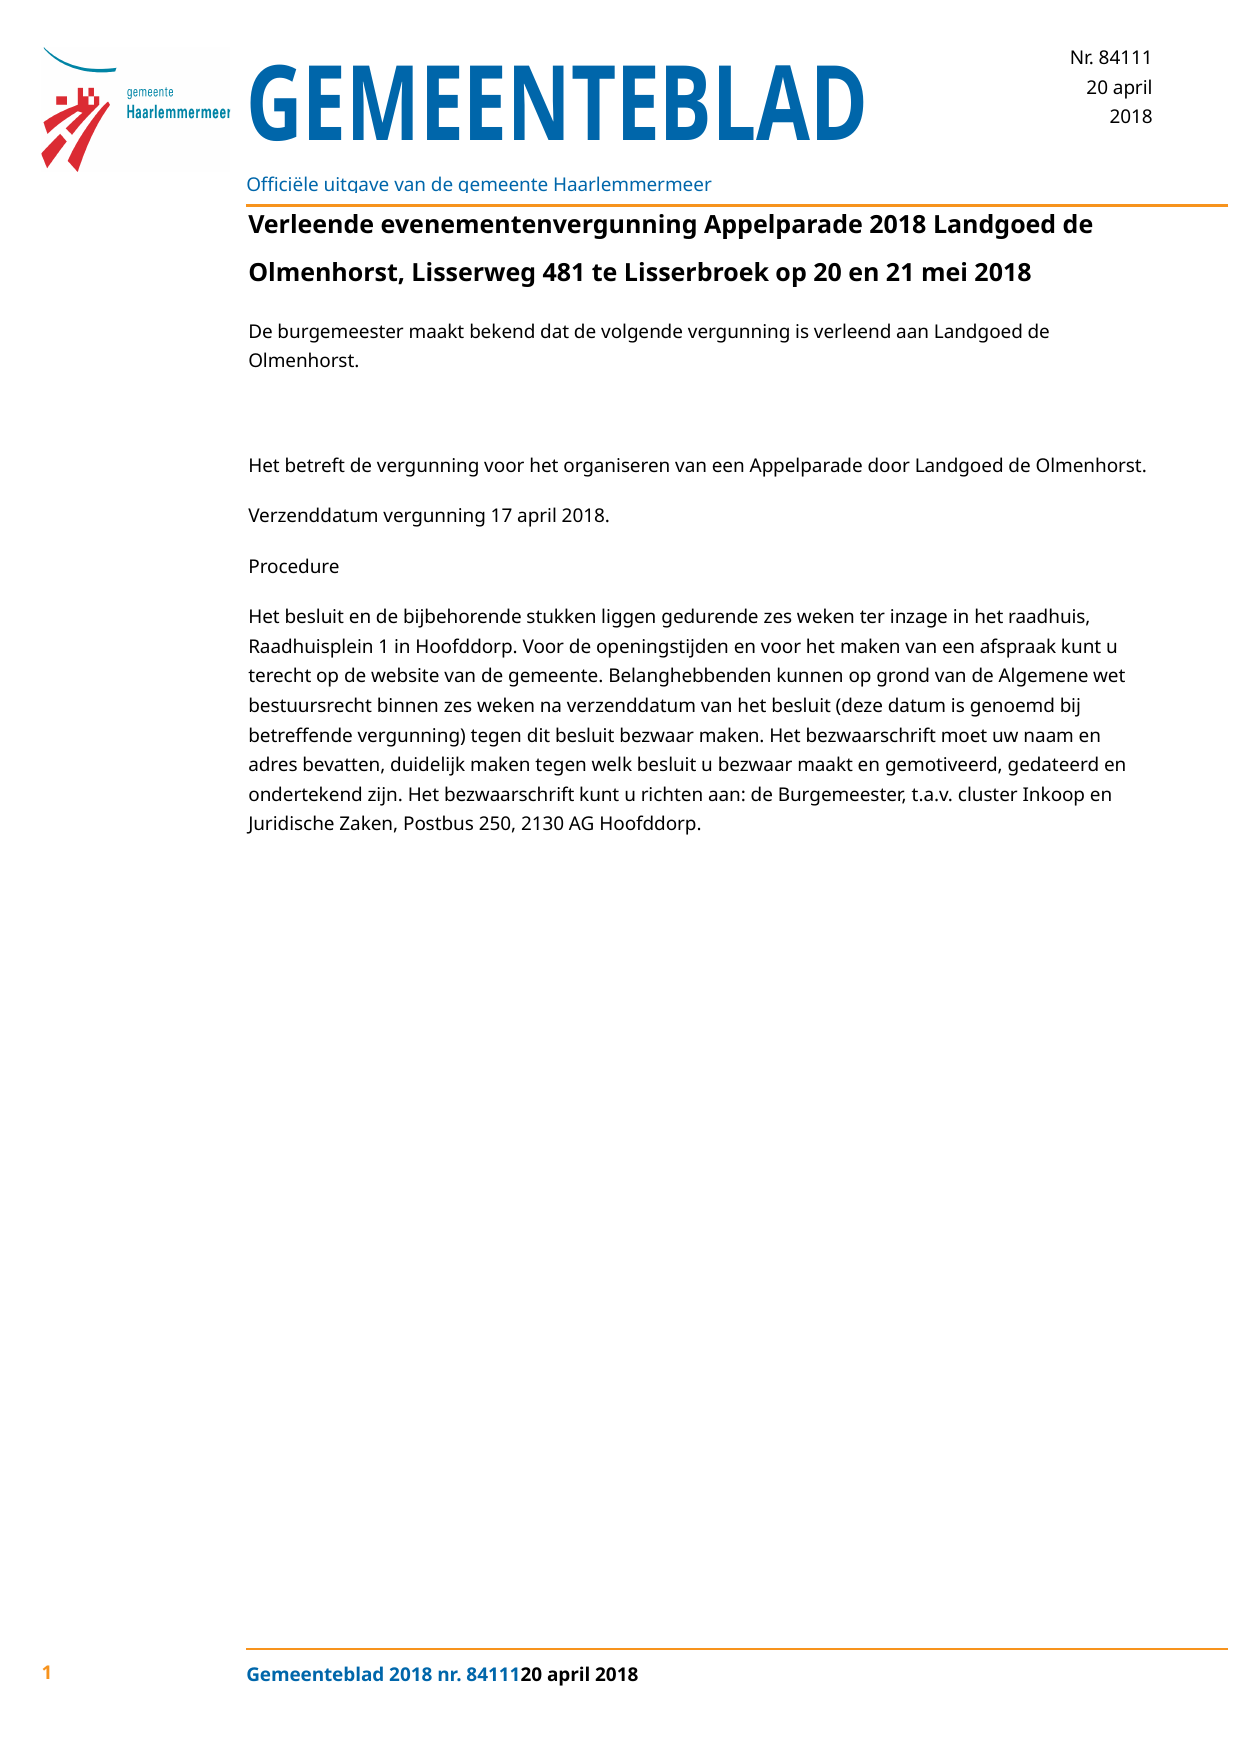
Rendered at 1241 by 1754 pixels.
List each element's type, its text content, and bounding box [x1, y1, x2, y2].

text De burgemeester maakt bekend dat de volgende vergunning is verleend aan Landgoed de Olmenhorst. [248, 318, 1152, 373]
text Verleende evenementenvergunning Appelparade 2018 Landgoed de Olmenhorst, Lisserweg 481 te Lisserbroek op 20 en 21 mei 2018 [248, 207, 1152, 288]
text Het besluit en de bijbehorende stukken liggen gedurende zes weken ter inzage in het raadhuis, Raadhuisplein 1 in Hoofddorp. Voor de openingstijden en voor het maken van een afspraak kunt u terecht op de website van de gemeente. Belanghebbenden kunnen op grond van de Algemene wet bestuursrecht binnen zes weken na verzenddatum van het besluit (deze datum is genoemd bij betreffende vergunning) tegen dit besluit bezwaar maken. Het bezwaarschrift moet uw naam en adres bevatten, duidelijk maken tegen welk besluit u bezwaar maakt en gemotiveerd, gedateerd en ondertekend zijn. Het bezwaarschrift kunt u richten aan: de Burgemeester, t.a.v. cluster Inkoop en Juridische Zaken, Postbus 250, 2130 AG Hoofddorp. [248, 603, 1152, 836]
text Het betreft de vergunning voor het organiseren van een Appelparade door Landgoed de Olmenhorst. [248, 452, 1152, 478]
picture [41, 47, 231, 172]
text Procedure [248, 553, 1152, 579]
text Verzenddatum vergunning 17 april 2018. [248, 503, 1152, 528]
